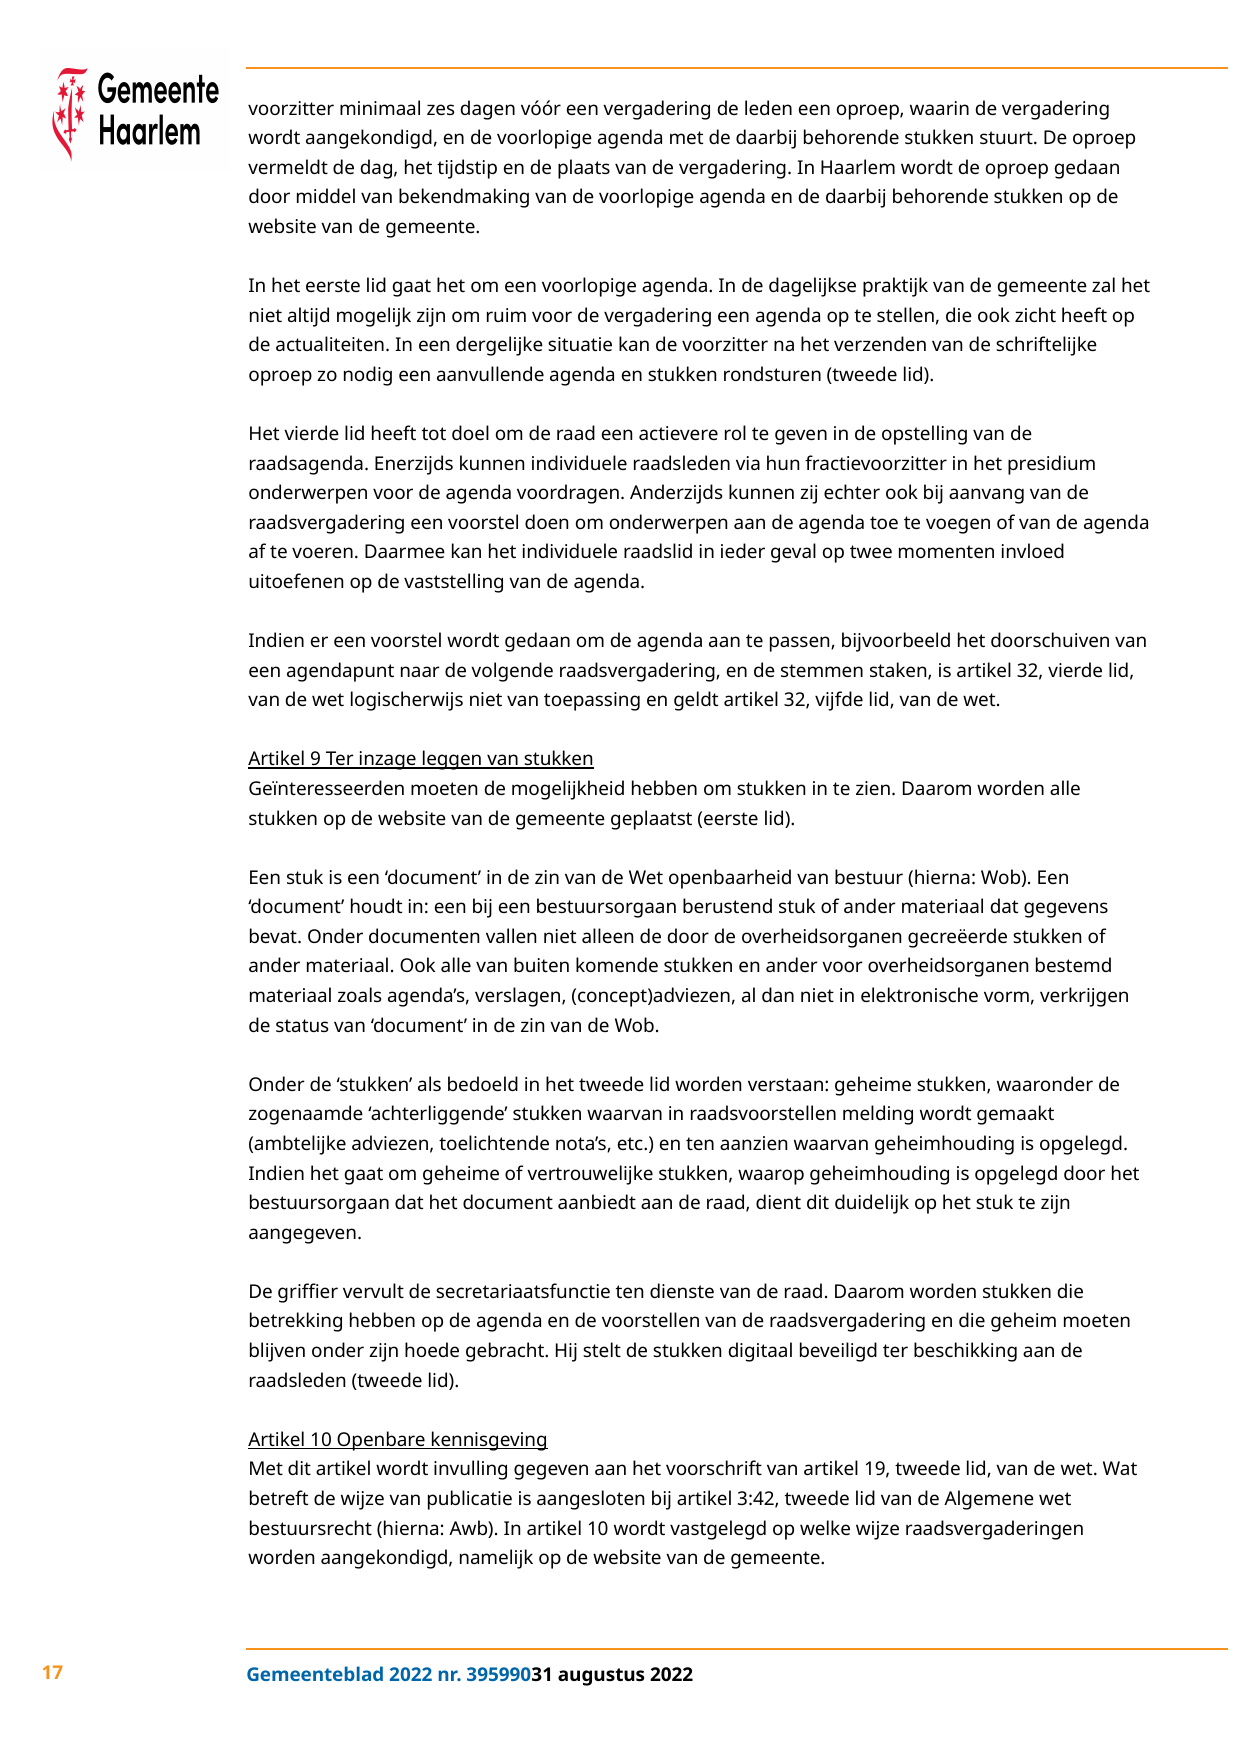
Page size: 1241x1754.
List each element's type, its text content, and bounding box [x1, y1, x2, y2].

text Met dit artikel wordt invulling gegeven aan het voorschrift van artikel 19, tweede lid, van de wet. Wat betreft de wijze van publicatie is aangesloten bij artikel 3:42, tweede lid van de Algemene wet bestuursrecht (hierna: Awb). In artikel 10 wordt vastgelegd op welke wijze raadsvergaderingen worden aangekondigd, namelijk op de website van de gemeente. [248, 1456, 1152, 1570]
text voorzitter minimaal zes dagen vóór een vergadering de leden een oproep, waarin de vergadering wordt aangekondigd, en de voorlopige agenda met de daarbij behorende stukken stuurt. De oproep vermeldt de dag, het tijdstip en de plaats van de vergadering. In Haarlem wordt de oproep gedaan door middel van bekendmaking van de voorlopige agenda en de daarbij behorende stukken op de website van de gemeente. [248, 95, 1152, 239]
text De griffier vervult de secretariaatsfunctie ten dienste van de raad. Daarom worden stukken die betrekking hebben op de agenda en de voorstellen van de raadsvergadering en die geheim moeten blijven onder zijn hoede gebracht. Hij stelt de stukken digitaal beveiligd ter beschikking aan de raadsleden (tweede lid). [248, 1278, 1152, 1393]
text In het eerste lid gaat het om een voorlopige agenda. In de dagelijkse praktijk van de gemeente zal het niet altijd mogelijk zijn om ruim voor de vergadering een agenda op te stellen, die ook zicht heeft op de actualiteiten. In een dergelijke situatie kan de voorzitter na het verzenden van de schriftelijke oproep zo nodig een aanvullende agenda en stukken rondsturen (tweede lid). [248, 272, 1152, 387]
text Het vierde lid heeft tot doel om de raad een actievere rol te geven in de opstelling van de raadsagenda. Enerzijds kunnen individuele raadsleden via hun fractievoorzitter in het presidium onderwerpen voor de agenda voordragen. Anderzijds kunnen zij echter ook bij aanvang van de raadsvergadering een voorstel doen om onderwerpen aan de agenda toe te voegen of van de agenda af te voeren. Daarmee kan het individuele raadslid in ieder geval op twee momenten invloed uitoefenen op de vaststelling van de agenda. [248, 420, 1152, 594]
text Indien er een voorstel wordt gedaan om de agenda aan te passen, bijvoorbeeld het doorschuiven van een agendapunt naar de volgende raadsvergadering, en de stemmen staken, is artikel 32, vierde lid, van de wet logischerwijs niet van toepassing en geldt artikel 32, vijfde lid, van de wet. [248, 627, 1152, 712]
text Onder de ‘stukken’ als bedoeld in het tweede lid worden verstaan: geheime stukken, waaronder de zogenaamde ‘achterliggende’ stukken waarvan in raadsvoorstellen melding wordt gemaakt (ambtelijke adviezen, toelichtende nota’s, etc.) en ten aanzien waarvan geheimhouding is opgelegd. Indien het gaat om geheime of vertrouwelijke stukken, waarop geheimhouding is opgelegd door het bestuursorgaan dat het document aanbiedt aan de raad, dient dit duidelijk op het stuk te zijn aangegeven. [248, 1071, 1152, 1245]
text Een stuk is een ‘document’ in de zin van de Wet openbaarheid van bestuur (hierna: Wob). Een ‘document’ houdt in: een bij een bestuursorgaan berustend stuk of ander materiaal dat gegevens bevat. Onder documenten vallen niet alleen de door de overheidsorganen gecreëerde stukken of ander materiaal. Ook alle van buiten komende stukken en ander voor overheidsorganen bestemd materiaal zoals agenda’s, verslagen, (concept)adviezen, al dan niet in elektronische vorm, verkrijgen de status van ‘document’ in de zin van de Wob. [248, 864, 1152, 1038]
text Artikel 9 Ter inzage leggen van stukken [248, 746, 1152, 771]
picture [41, 47, 231, 172]
text Artikel 10 Openbare kennisgeving [248, 1426, 1152, 1452]
text Geïnteresseerden moeten de mogelijkheid hebben om stukken in te zien. Daarom worden alle stukken op de website van de gemeente geplaatst (eerste lid). [248, 775, 1152, 831]
